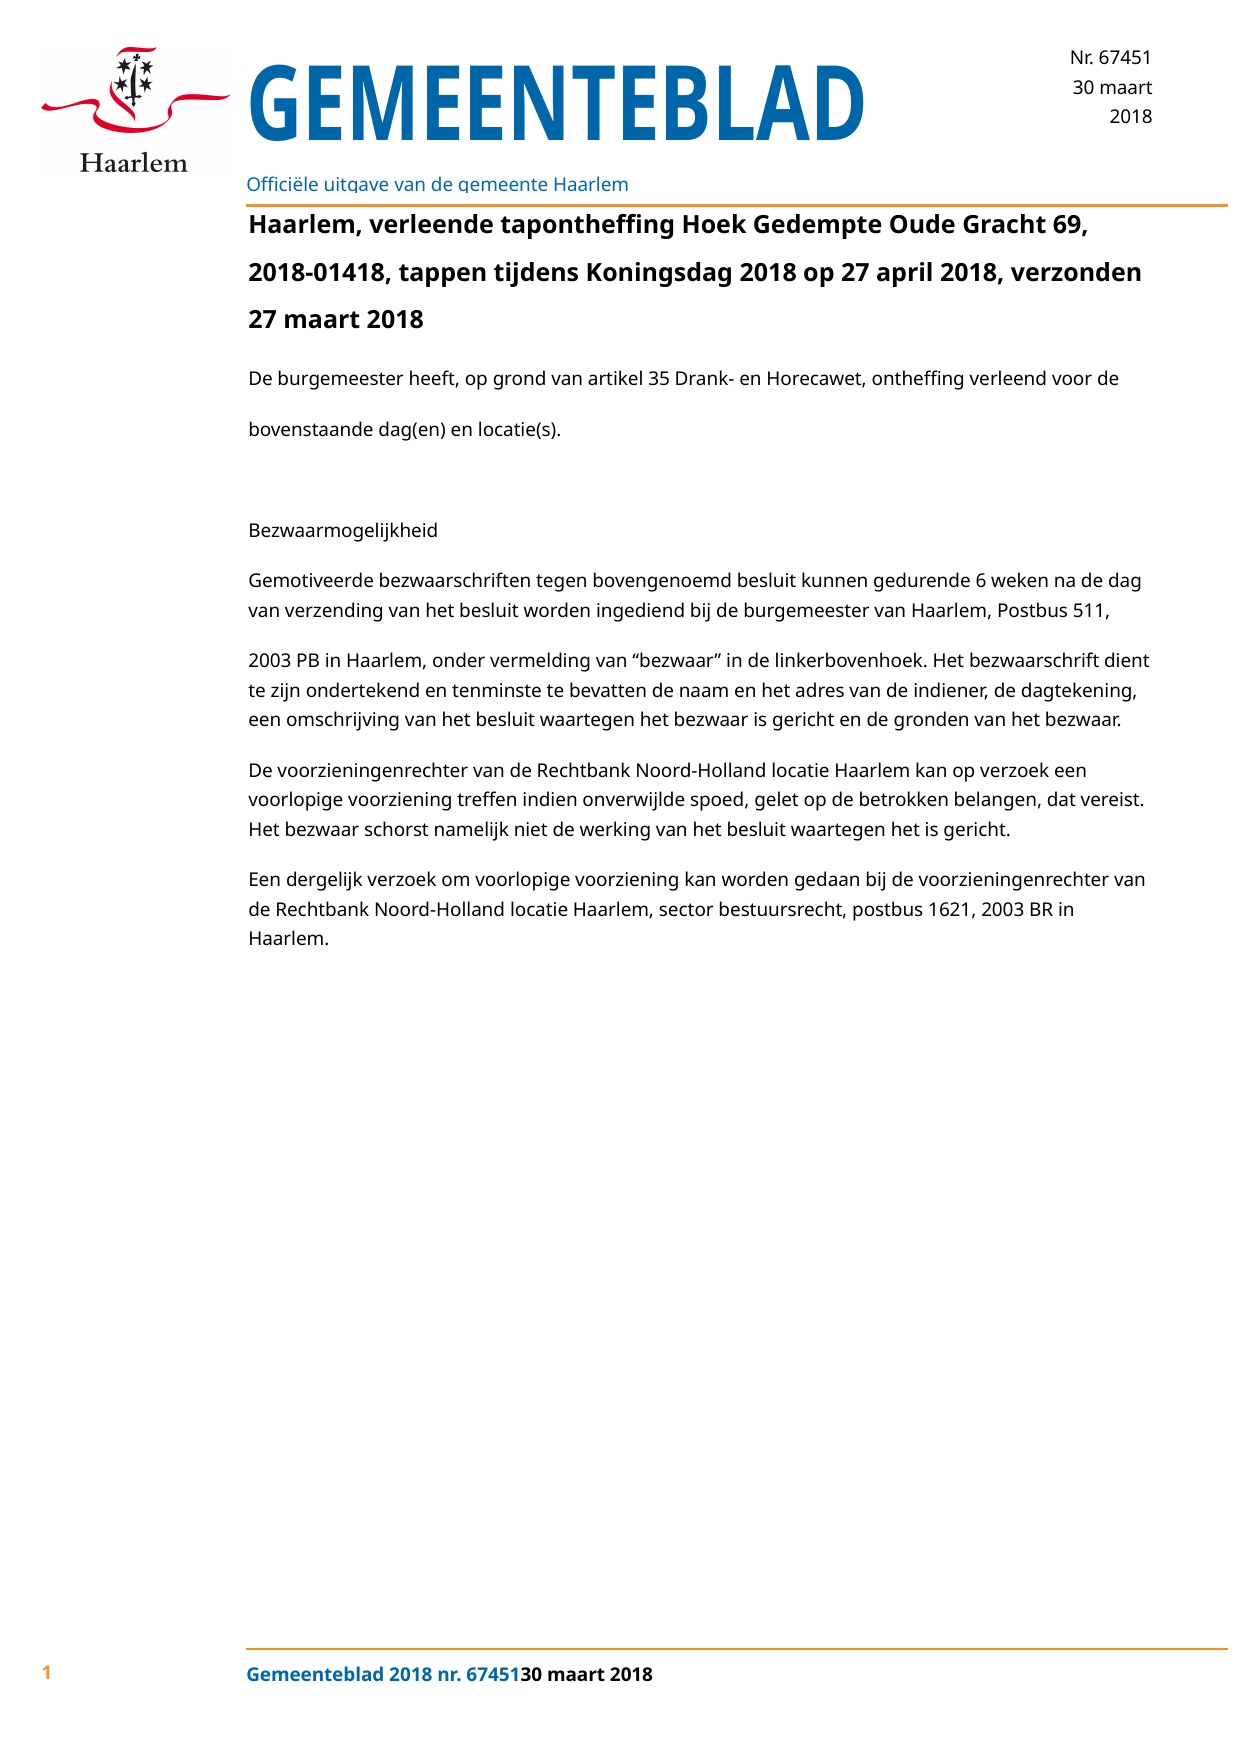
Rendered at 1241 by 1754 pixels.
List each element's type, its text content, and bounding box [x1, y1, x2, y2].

text De voorzieningenrechter van de Rechtbank Noord-Holland locatie Haarlem kan op verzoek een voorlopige voorziening treffen indien onverwijlde spoed, gelet op de betrokken belangen, dat vereist. Het bezwaar schorst namelijk niet de werking van het besluit waartegen het is gericht. [248, 757, 1152, 842]
picture [41, 47, 231, 172]
text Gemotiveerde bezwaarschriften tegen bovengenoemd besluit kunnen gedurende 6 weken na de dag van verzending van het besluit worden ingediend bij de burgemeester van Haarlem, Postbus 511, [248, 567, 1152, 622]
text Haarlem, verleende tapontheffing Hoek Gedempte Oude Gracht 69, 2018-01418, tappen tijdens Koningsdag 2018 op 27 april 2018, verzonden 27 maart 2018 [248, 207, 1152, 336]
text Bezwaarmogelijkheid [248, 517, 1152, 542]
text De burgemeester heeft, op grond van artikel 35 Drank- en Horecawet, ontheffing verleend voor de [248, 366, 1152, 391]
text Een dergelijk verzoek om voorlopige voorziening kan worden gedaan bij de voorzieningenrechter van de Rechtbank Noord-Holland locatie Haarlem, sector bestuursrecht, postbus 1621, 2003 BR in Haarlem. [248, 866, 1152, 951]
text bovenstaande dag(en) en locatie(s). [248, 416, 1152, 442]
text 2003 PB in Haarlem, onder vermelding van “bezwaar” in de linkerbovenhoek. Het bezwaarschrift dient te zijn ondertekend en tenminste te bevatten de naam en het adres van de indiener, de dagtekening, een omschrijving van het besluit waartegen het bezwaar is gericht en de gronden van het bezwaar. [248, 647, 1152, 732]
